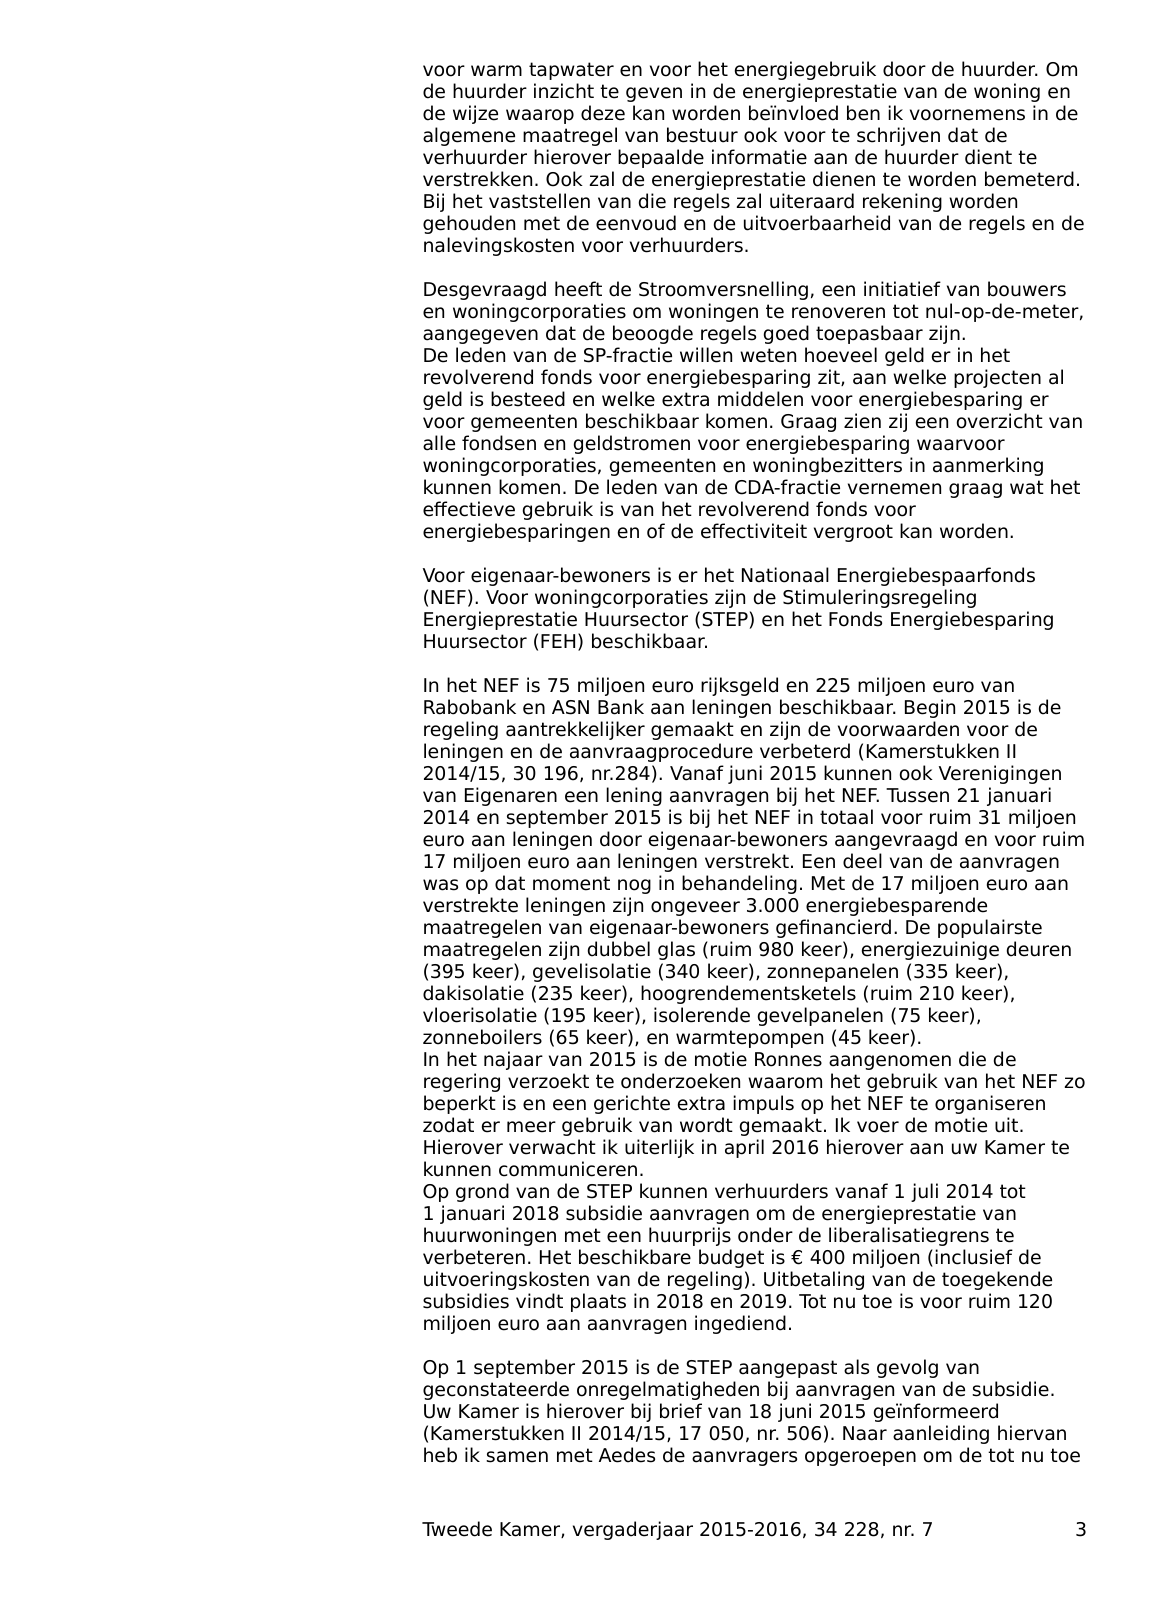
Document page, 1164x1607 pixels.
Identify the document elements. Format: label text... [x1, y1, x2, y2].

text Desgevraagd heeft de Stroomversnelling, een initiatief van bouwers en woningcorporaties om woningen te renoveren tot nul-op-de-meter, aangegeven dat de beoogde regels goed toepasbaar zijn. [422, 279, 1087, 345]
text Op 1 september 2015 is de STEP aangepast als gevolg van geconstateerde onregelmatigheden bij aanvragen van de subsidie. Uw Kamer is hierover bij brief van 18 juni 2015 geïnformeerd (Kamerstukken II 2014/15, 17 050, nr. 506). Naar aanleiding hiervan heb ik samen met Aedes de aanvragers opgeroepen om de tot nu toe [422, 1357, 1087, 1467]
text De leden van de SP-fractie willen weten hoeveel geld er in het revolverend fonds voor energiebesparing zit, aan welke projecten al geld is besteed en welke extra middelen voor energiebesparing er voor gemeenten beschikbaar komen. Graag zien zij een overzicht van alle fondsen en geldstromen voor energiebesparing waarvoor woningcorporaties, gemeenten en woningbezitters in aanmerking kunnen komen. De leden van de CDA-fractie vernemen graag wat het effectieve gebruik is van het revolverend fonds voor energiebesparingen en of de effectiviteit vergroot kan worden. [422, 345, 1087, 543]
text voor warm tapwater en voor het energiegebruik door de huurder. Om de huurder inzicht te geven in de energieprestatie van de woning en de wijze waarop deze kan worden beïnvloed ben ik voornemens in de algemene maatregel van bestuur ook voor te schrijven dat de verhuurder hierover bepaalde informatie aan de huurder dient te verstrekken. Ook zal de energieprestatie dienen te worden bemeterd. Bij het vaststellen van die regels zal uiteraard rekening worden gehouden met de eenvoud en de uitvoerbaarheid van de regels en de nalevingskosten voor verhuurders. [422, 59, 1087, 257]
text Op grond van de STEP kunnen verhuurders vanaf 1 juli 2014 tot 1 januari 2018 subsidie aanvragen om de energieprestatie van huurwoningen met een huurprijs onder de liberalisatiegrens te verbeteren. Het beschikbare budget is € 400 miljoen (inclusief de uitvoeringskosten van de regeling). Uitbetaling van de toegekende subsidies vindt plaats in 2018 en 2019. Tot nu toe is voor ruim 120 miljoen euro aan aanvragen ingediend. [422, 1181, 1087, 1334]
text Voor eigenaar-bewoners is er het Nationaal Energiebespaarfonds (NEF). Voor woningcorporaties zijn de Stimuleringsregeling Energieprestatie Huursector (STEP) en het Fonds Energiebesparing Huursector (FEH) beschikbaar. [422, 565, 1087, 653]
text In het NEF is 75 miljoen euro rijksgeld en 225 miljoen euro van Rabobank en ASN Bank aan leningen beschikbaar. Begin 2015 is de regeling aantrekkelijker gemaakt en zijn de voorwaarden voor de leningen en de aanvraagprocedure verbeterd (Kamerstukken II 2014/15, 30 196, nr.284). Vanaf juni 2015 kunnen ook Verenigingen van Eigenaren een lening aanvragen bij het NEF. Tussen 21 januari 2014 en september 2015 is bij het NEF in totaal voor ruim 31 miljoen euro aan leningen door eigenaar-bewoners aangevraagd en voor ruim 17 miljoen euro aan leningen verstrekt. Een deel van de aanvragen was op dat moment nog in behandeling. Met de 17 miljoen euro aan verstrekte leningen zijn ongeveer 3.000 energiebesparende maatregelen van eigenaar-bewoners gefinancierd. De populairste maatregelen zijn dubbel glas (ruim 980 keer), energiezuinige deuren (395 keer), gevelisolatie (340 keer), zonnepanelen (335 keer), dakisolatie (235 keer), hoogrendementsketels (ruim 210 keer), vloerisolatie (195 keer), isolerende gevelpanelen (75 keer), zonneboilers (65 keer), en warmtepompen (45 keer). [422, 675, 1087, 1049]
text In het najaar van 2015 is de motie Ronnes aangenomen die de regering verzoekt te onderzoeken waarom het gebruik van het NEF zo beperkt is en een gerichte extra impuls op het NEF te organiseren zodat er meer gebruik van wordt gemaakt. Ik voer de motie uit. Hierover verwacht ik uiterlijk in april 2016 hierover aan uw Kamer te kunnen communiceren. [422, 1049, 1087, 1181]
